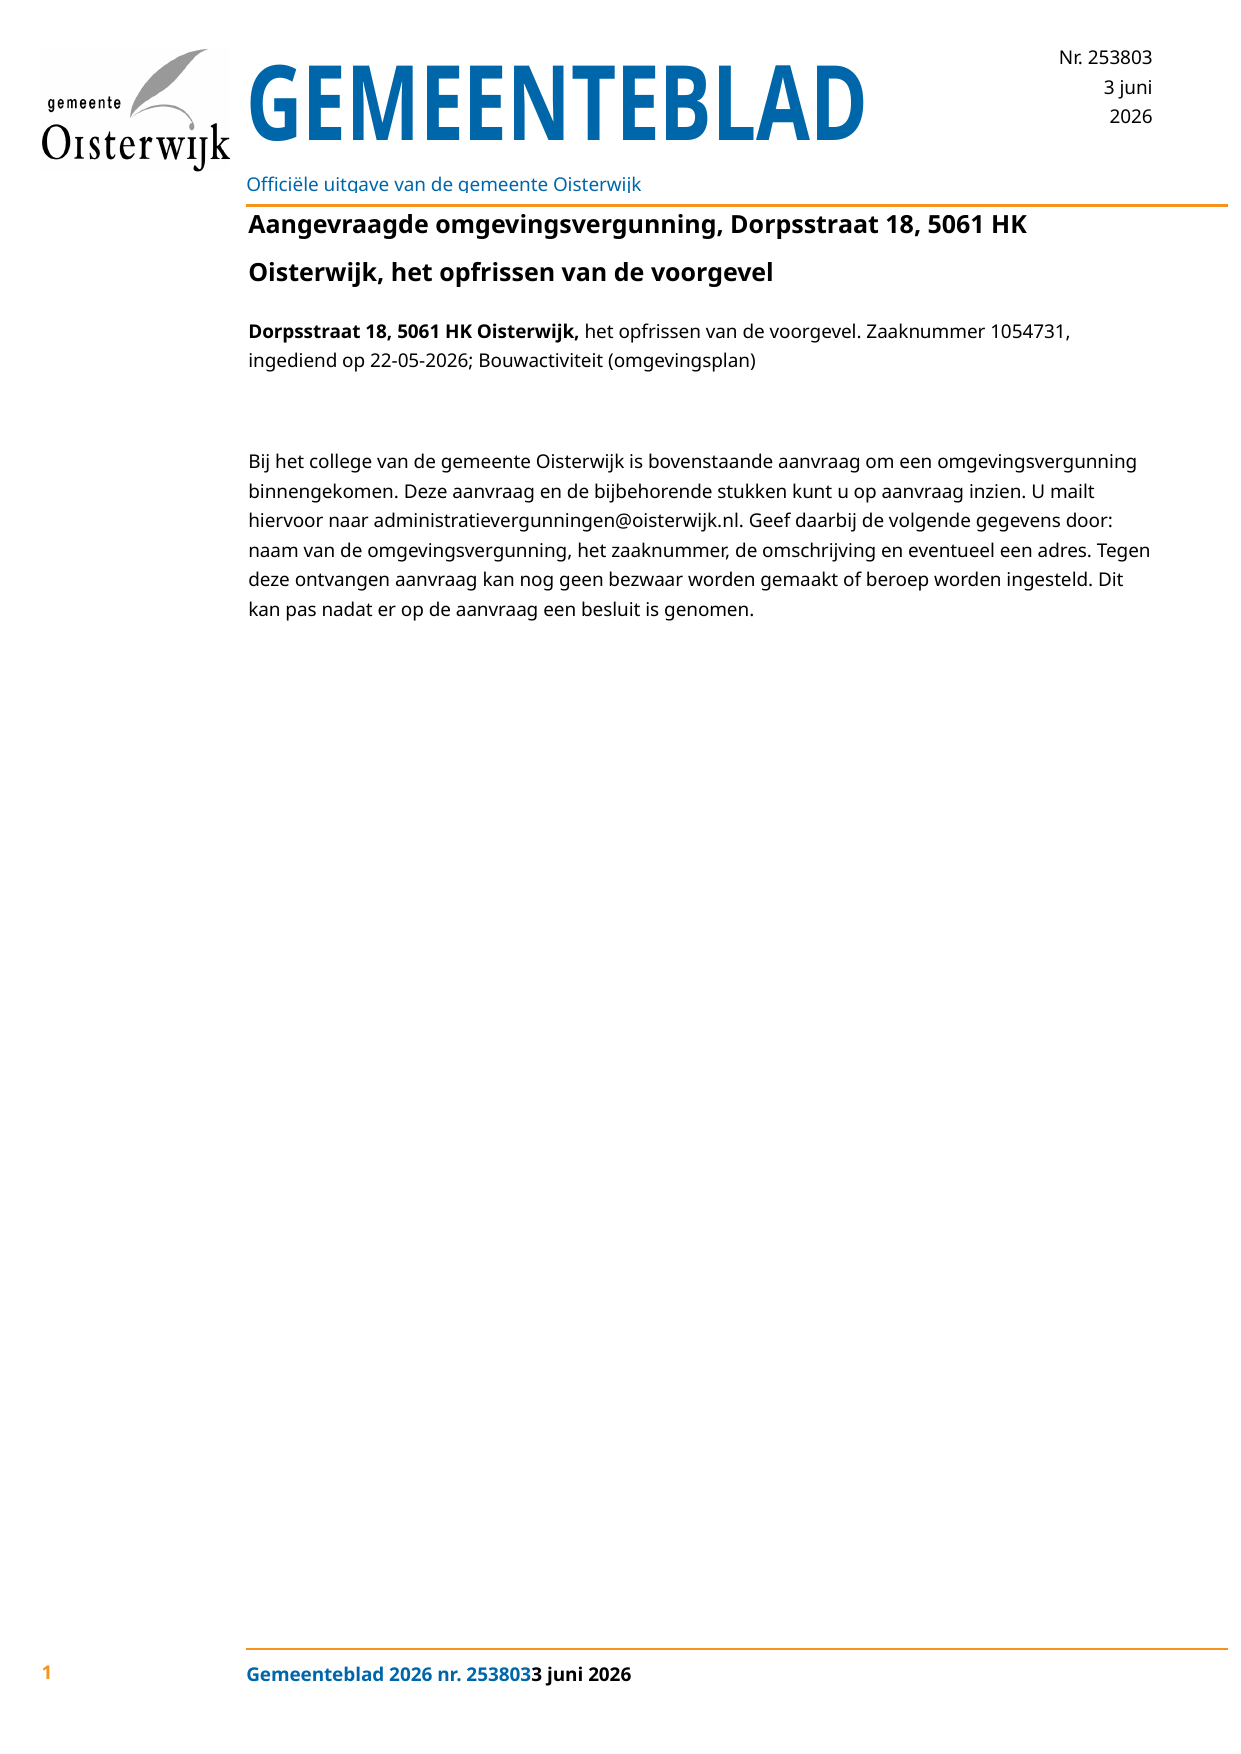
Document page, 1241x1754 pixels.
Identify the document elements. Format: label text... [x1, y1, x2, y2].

text Aangevraagde omgevingsvergunning, Dorpsstraat 18, 5061 HK Oisterwijk, het opfrissen van de voorgevel [248, 207, 1152, 288]
text Dorpsstraat 18, 5061 HK Oisterwijk, het opfrissen van de voorgevel. Zaaknummer 1054731, ingediend op 22-05-2026; Bouwactiviteit (omgevingsplan) [248, 318, 1152, 373]
picture [41, 47, 231, 172]
text Bij het college van de gemeente Oisterwijk is bovenstaande aanvraag om een omgevingsvergunning binnengekomen. Deze aanvraag en de bijbehorende stukken kunt u op aanvraag inzien. U mailt hiervoor naar administratievergunningen@oisterwijk.nl. Geef daarbij de volgende gegevens door: naam van de omgevingsvergunning, het zaaknummer, de omschrijving en eventueel een adres. Tegen deze ontvangen aanvraag kan nog geen bezwaar worden gemaakt of beroep worden ingesteld. Dit kan pas nadat er op de aanvraag een besluit is genomen. [248, 448, 1152, 622]
